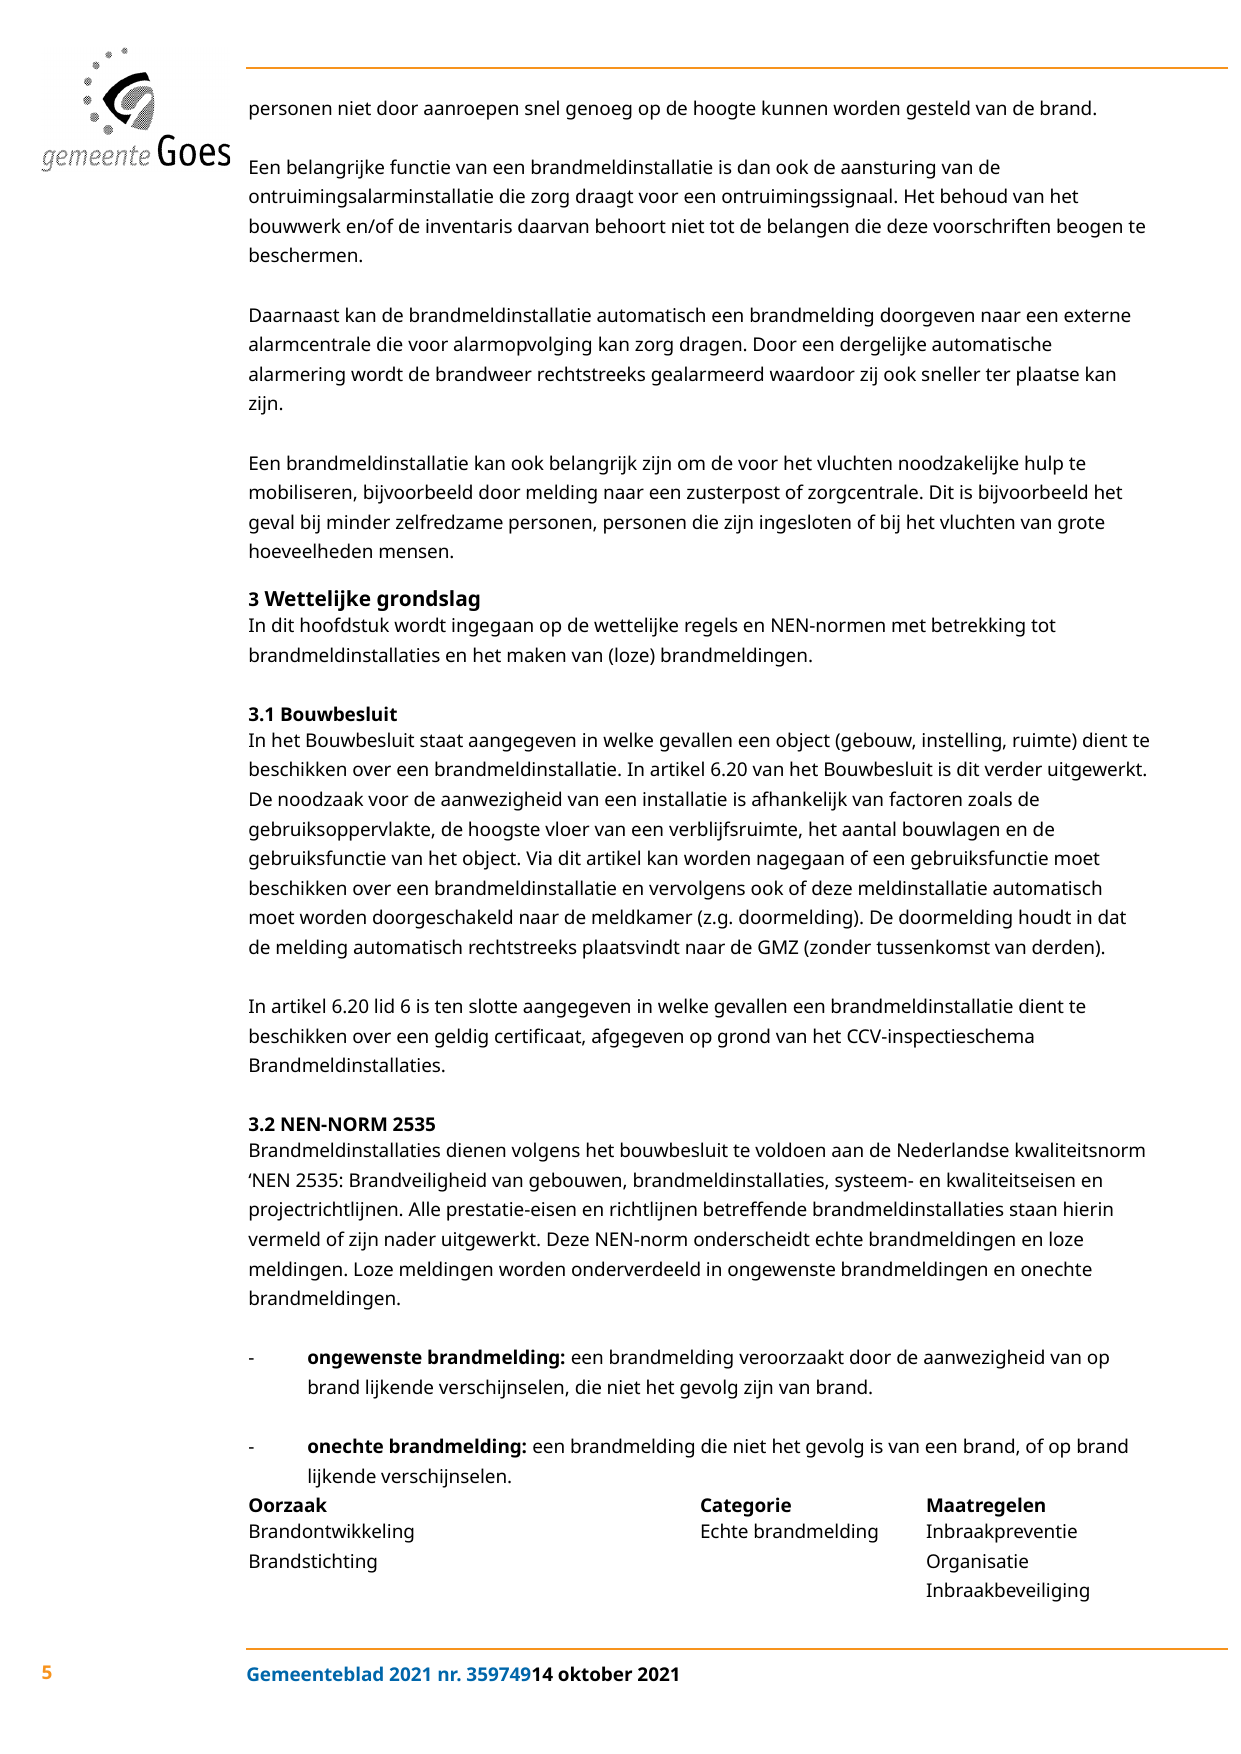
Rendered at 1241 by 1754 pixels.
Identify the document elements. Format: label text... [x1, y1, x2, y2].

text Brandmeldinstallaties dienen volgens het bouwbesluit te voldoen aan de Nederlandse kwaliteitsnorm ‘NEN 2535: Brandveiligheid van gebouwen, brandmeldinstallaties, systeem- en kwaliteitseisen en projectrichtlijnen. Alle prestatie-eisen en richtlijnen betreffende brandmeldinstallaties staan hierin vermeld of zijn nader uitgewerkt. Deze NEN-norm onderscheidt echte brandmeldingen en loze meldingen. Loze meldingen worden onderverdeeld in ongewenste brandmeldingen en onechte brandmeldingen. [248, 1137, 1152, 1311]
text 3.1 Bouwbesluit [248, 701, 1152, 727]
text 3 Wettelijke grondslag [248, 584, 1152, 613]
table_header Categorie [700, 1493, 926, 1518]
text In dit hoofdstuk wordt ingegaan op de wettelijke regels en NEN-normen met betrekking tot brandmeldinstallaties en het maken van (loze) brandmeldingen. [248, 613, 1152, 668]
text In artikel 6.20 lid 6 is ten slotte aangegeven in welke gevallen een brandmeldinstallatie dient te beschikken over een geldig certificaat, afgegeven op grond van het CCV-inspectieschema Brandmeldinstallaties. [248, 993, 1152, 1078]
text Een belangrijke functie van een brandmeldinstallatie is dan ook de aansturing van de ontruimingsalarminstallatie die zorg draagt voor een ontruimingssignaal. Het behoud van het bouwwerk en/of de inventaris daarvan behoort niet tot de belangen die deze voorschriften beogen te beschermen. [248, 154, 1152, 268]
text personen niet door aanroepen snel genoeg op de hoogte kunnen worden gesteld van de brand. [248, 95, 1152, 121]
table_header Oorzaak [248, 1493, 700, 1518]
text Een brandmeldinstallatie kan ook belangrijk zijn om de voor het vluchten noodzakelijke hulp te mobiliseren, bijvoorbeeld door melding naar een zusterpost of zorgcentrale. Dit is bijvoorbeeld het geval bij minder zelfredzame personen, personen die zijn ingesloten of bij het vluchten van grote hoeveelheden mensen. [248, 450, 1152, 564]
text 3.2 NEN-NORM 2535 [248, 1112, 1152, 1137]
text In het Bouwbesluit staat aangegeven in welke gevallen een object (gebouw, instelling, ruimte) dient te beschikken over een brandmeldinstallatie. In artikel 6.20 van het Bouwbesluit is dit verder uitgewerkt. De noodzaak voor de aanwezigheid van een installatie is afhankelijk van factoren zoals de gebruiksoppervlakte, de hoogste vloer van een verblijfsruimte, het aantal bouwlagen en de gebruiksfunctie van het object. Via dit artikel kan worden nagegaan of een gebruiksfunctie moet beschikken over een brandmeldinstallatie en vervolgens ook of deze meldinstallatie automatisch moet worden doorgeschakeld naar de meldkamer (z.g. doormelding). De doormelding houdt in dat de melding automatisch rechtstreeks plaatsvindt naar de GMZ (zonder tussenkomst van derden). [248, 727, 1152, 960]
list onechte brandmelding: een brandmelding die niet het gevolg is van een brand, of op brand lijkende verschijnselen. [248, 1433, 1152, 1488]
text Daarnaast kan de brandmeldinstallatie automatisch een brandmelding doorgeven naar een externe alarmcentrale die voor alarmopvolging kan zorg dragen. Door een dergelijke automatische alarmering wordt de brandweer rechtstreeks gealarmeerd waardoor zij ook sneller ter plaatse kan zijn. [248, 302, 1152, 416]
table_header Maatregelen [926, 1493, 1152, 1518]
table_cell Echte brandmelding [700, 1518, 926, 1603]
list ongewenste brandmelding: een brandmelding veroorzaakt door de aanwezigheid van op brand lijkende verschijnselen, die niet het gevolg zijn van brand. [248, 1344, 1152, 1400]
table_cell Brandontwikkeling Brandstichting [248, 1518, 700, 1603]
table_cell Inbraakpreventie Organisatie Inbraakbeveiliging [926, 1518, 1152, 1603]
picture [41, 47, 231, 172]
